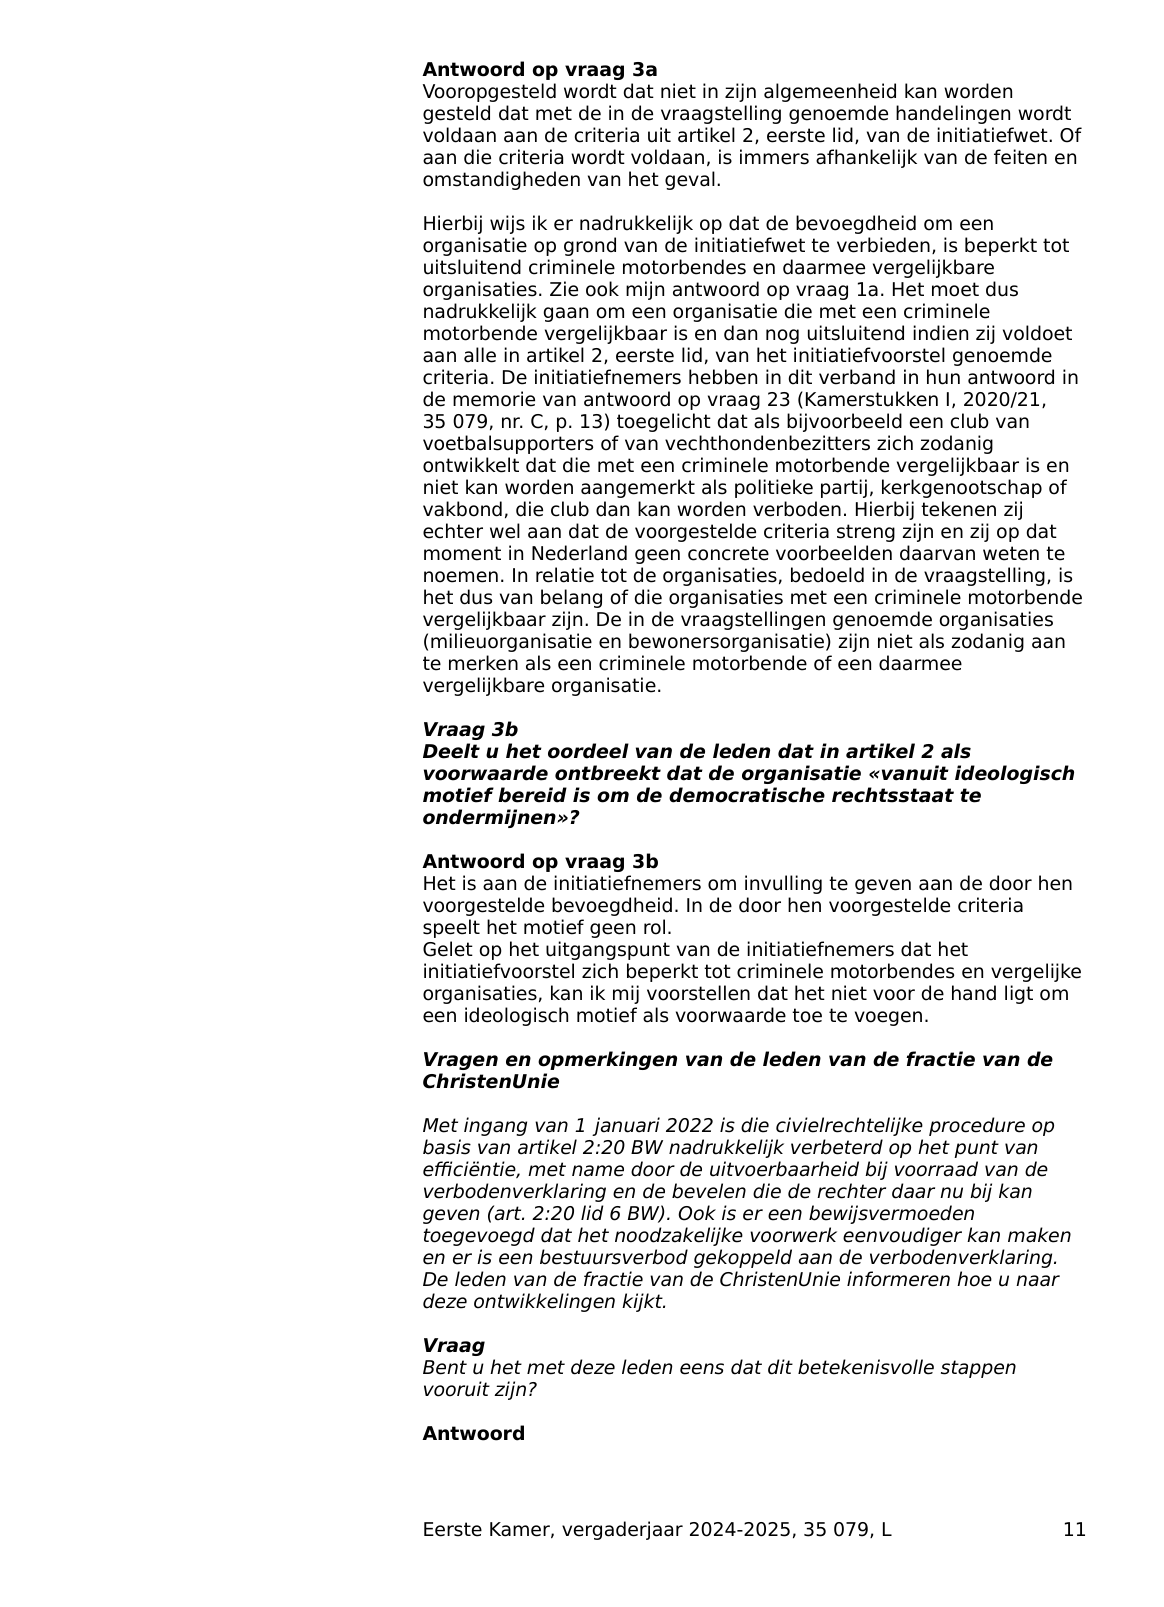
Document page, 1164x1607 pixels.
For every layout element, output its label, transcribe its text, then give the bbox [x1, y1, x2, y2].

text Antwoord op vraag 3b [422, 851, 1087, 873]
text Gelet op het uitgangspunt van de initiatiefnemers dat het initiatiefvoorstel zich beperkt tot criminele motorbendes en vergelijke organisaties, kan ik mij voorstellen dat het niet voor de hand ligt om een ideologisch motief als voorwaarde toe te voegen. [422, 939, 1087, 1027]
text Met ingang van 1 januari 2022 is die civielrechtelijke procedure op basis van artikel 2:20 BW nadrukkelijk verbeterd op het punt van efficiëntie, met name door de uitvoerbaarheid bij voorraad van de verbodenverklaring en de bevelen die de rechter daar nu bij kan geven (art. 2:20 lid 6 BW). Ook is er een bewijsvermoeden toegevoegd dat het noodzakelijke voorwerk eenvoudiger kan maken en er is een bestuursverbod gekoppeld aan de verbodenverklaring. De leden van de fractie van de ChristenUnie informeren hoe u naar deze ontwikkelingen kijkt. [422, 1115, 1087, 1313]
text Bent u het met deze leden eens dat dit betekenisvolle stappen vooruit zijn? [422, 1357, 1087, 1401]
text Vraag [422, 1335, 1087, 1357]
text Antwoord [422, 1423, 1087, 1445]
subtitle Vragen en opmerkingen van de leden van de fractie van de ChristenUnie [422, 1049, 1087, 1093]
text Het is aan de initiatiefnemers om invulling te geven aan de door hen voorgestelde bevoegdheid. In de door hen voorgestelde criteria speelt het motief geen rol. [422, 873, 1087, 939]
text Vooropgesteld wordt dat niet in zijn algemeenheid kan worden gesteld dat met de in de vraagstelling genoemde handelingen wordt voldaan aan de criteria uit artikel 2, eerste lid, van de initiatiefwet. Of aan die criteria wordt voldaan, is immers afhankelijk van de feiten en omstandigheden van het geval. [422, 81, 1087, 191]
text Deelt u het oordeel van de leden dat in artikel 2 als voorwaarde ontbreekt dat de organisatie «vanuit ideologisch motief bereid is om de democratische rechtsstaat te ondermijnen»? [422, 741, 1087, 829]
text Hierbij wijs ik er nadrukkelijk op dat de bevoegdheid om een organisatie op grond van de initiatiefwet te verbieden, is beperkt tot uitsluitend criminele motorbendes en daarmee vergelijkbare organisaties. Zie ook mijn antwoord op vraag 1a. Het moet dus nadrukkelijk gaan om een organisatie die met een criminele motorbende vergelijkbaar is en dan nog uitsluitend indien zij voldoet aan alle in artikel 2, eerste lid, van het initiatiefvoorstel genoemde criteria. De initiatiefnemers hebben in dit verband in hun antwoord in de memorie van antwoord op vraag 23 (Kamerstukken I, 2020/21, 35 079, nr. C, p. 13) toegelicht dat als bijvoorbeeld een club van voetbalsupporters of van vechthondenbezitters zich zodanig ontwikkelt dat die met een criminele motorbende vergelijkbaar is en niet kan worden aangemerkt als politieke partij, kerkgenootschap of vakbond, die club dan kan worden verboden. Hierbij tekenen zij echter wel aan dat de voorgestelde criteria streng zijn en zij op dat moment in Nederland geen concrete voorbeelden daarvan weten te noemen. In relatie tot de organisaties, bedoeld in de vraagstelling, is het dus van belang of die organisaties met een criminele motorbende vergelijkbaar zijn. De in de vraagstellingen genoemde organisaties (milieuorganisatie en bewonersorganisatie) zijn niet als zodanig aan te merken als een criminele motorbende of een daarmee vergelijkbare organisatie. [422, 213, 1087, 697]
text Antwoord op vraag 3a [422, 59, 1087, 81]
text Vraag 3b [422, 719, 1087, 741]
